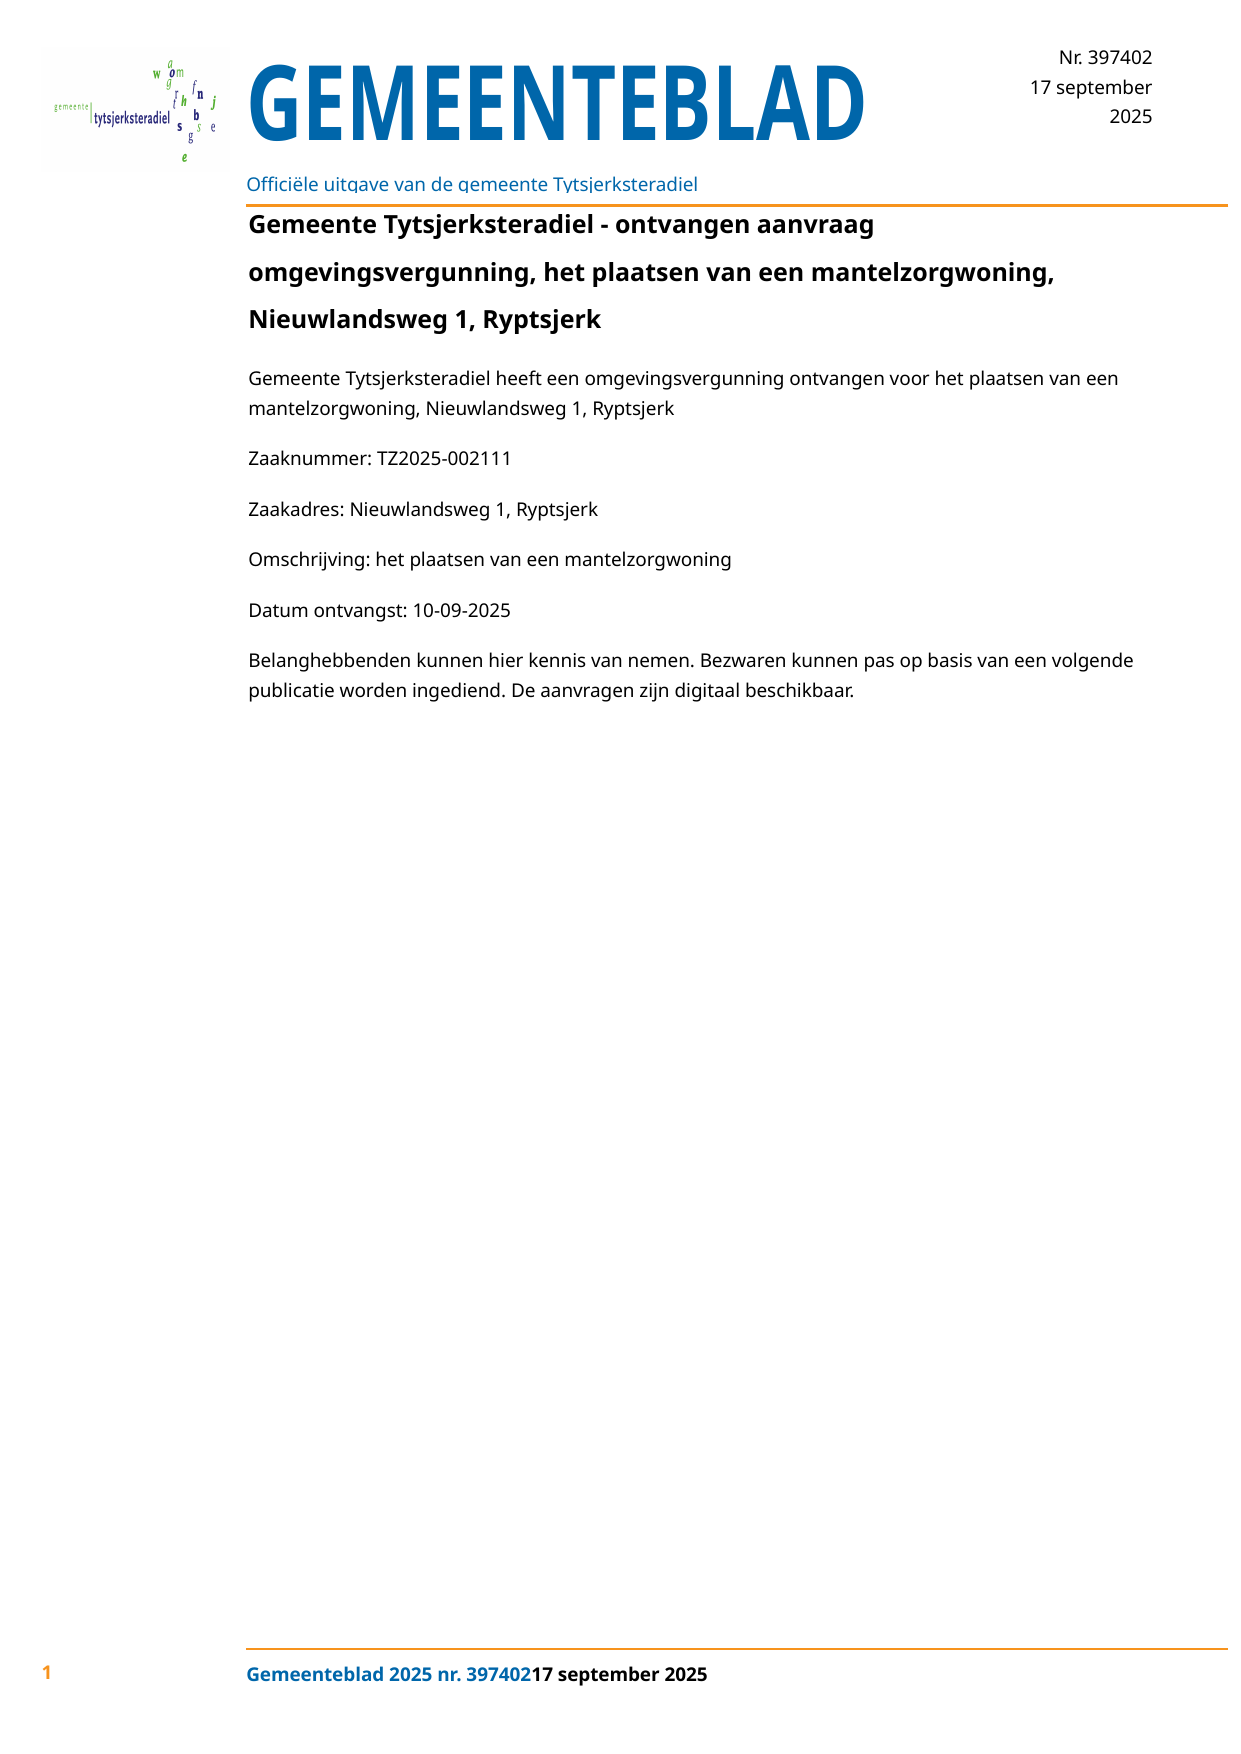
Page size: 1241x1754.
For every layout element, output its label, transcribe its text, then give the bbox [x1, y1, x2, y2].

text Gemeente Tytsjerksteradiel - ontvangen aanvraag omgevingsvergunning, het plaatsen van een mantelzorgwoning, Nieuwlandsweg 1, Ryptsjerk [248, 207, 1152, 336]
picture [41, 47, 231, 172]
text Zaakadres: Nieuwlandsweg 1, Ryptsjerk [248, 496, 1152, 522]
text Datum ontvangst: 10-09-2025 [248, 597, 1152, 622]
text Zaaknummer: TZ2025-002111 [248, 446, 1152, 471]
text Omschrijving: het plaatsen van een mantelzorgwoning [248, 546, 1152, 572]
text Belanghebbenden kunnen hier kennis van nemen. Bezwaren kunnen pas op basis van een volgende publicatie worden ingediend. De aanvragen zijn digitaal beschikbaar. [248, 647, 1152, 702]
text Gemeente Tytsjerksteradiel heeft een omgevingsvergunning ontvangen voor het plaatsen van een mantelzorgwoning, Nieuwlandsweg 1, Ryptsjerk [248, 366, 1152, 421]
